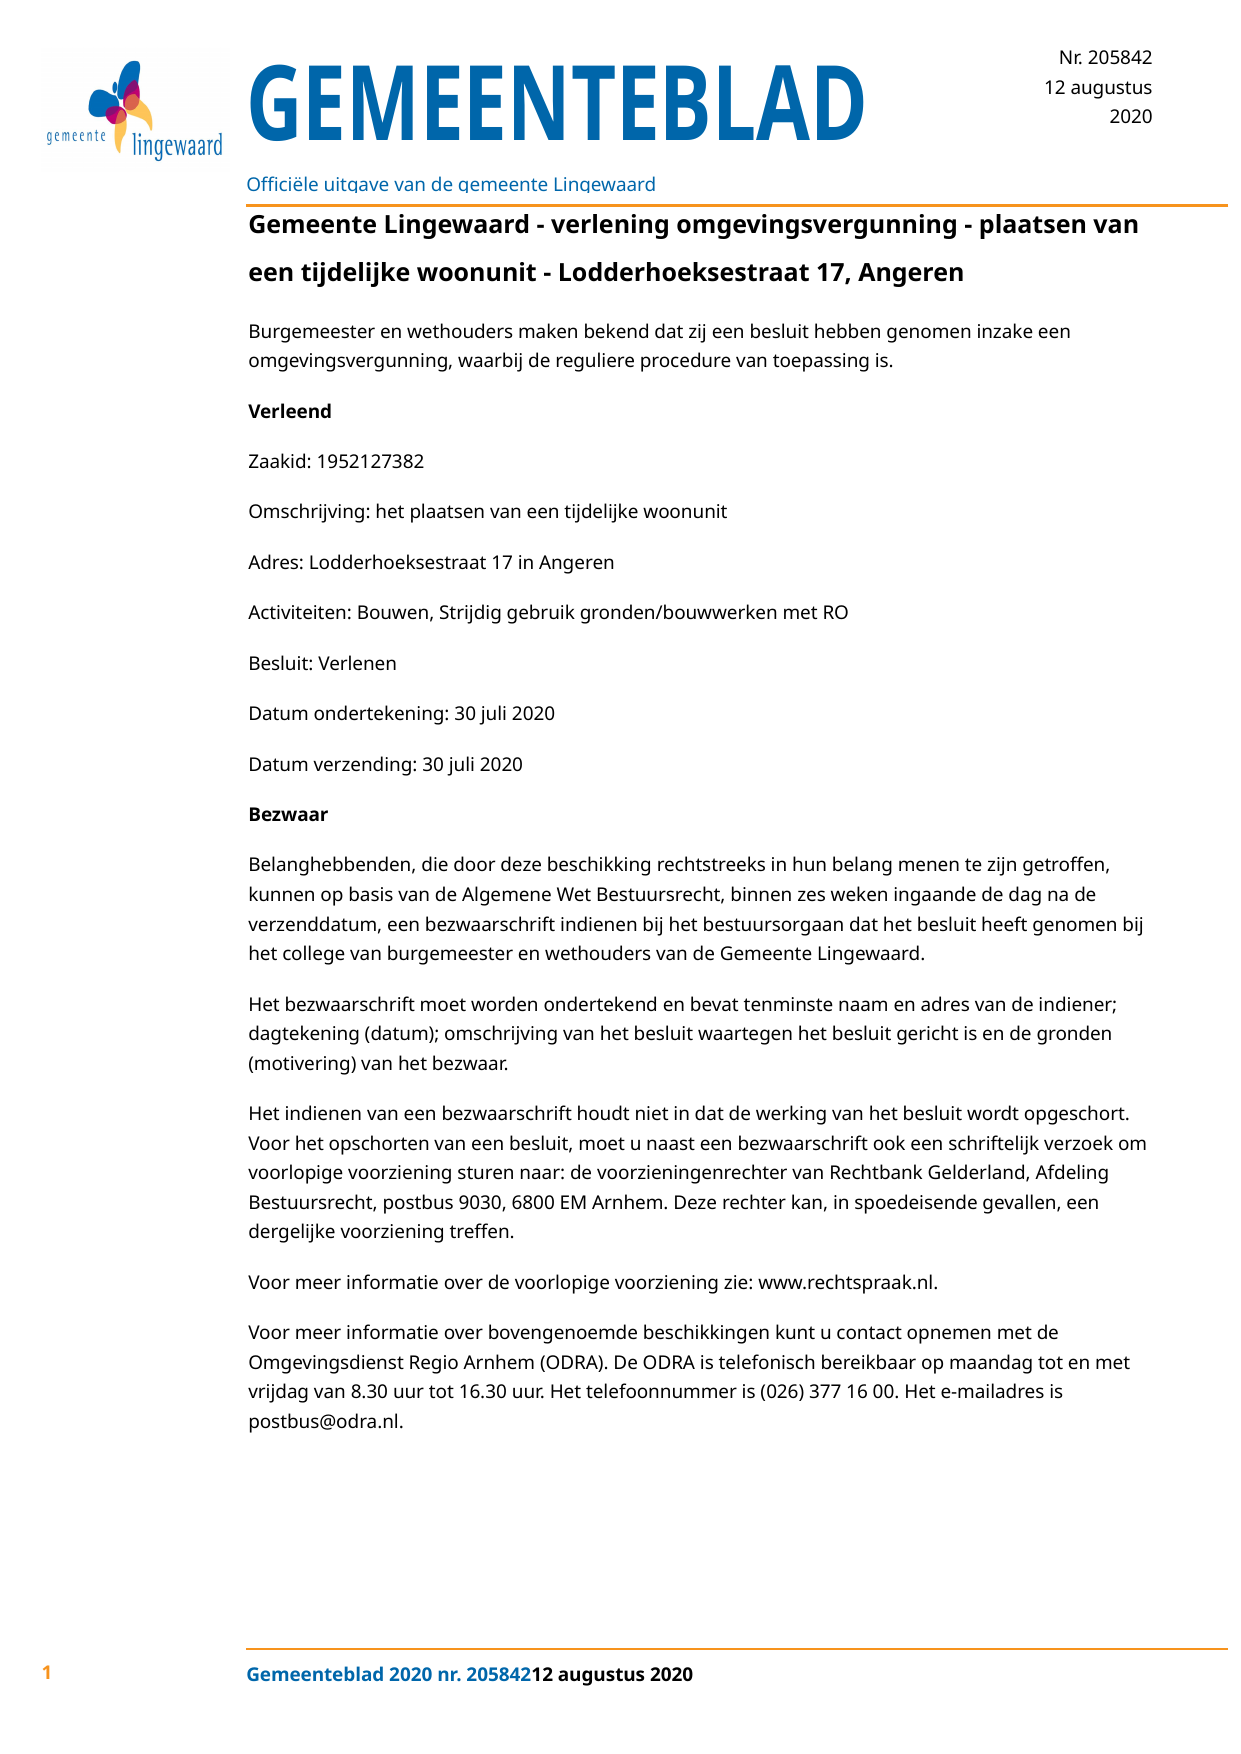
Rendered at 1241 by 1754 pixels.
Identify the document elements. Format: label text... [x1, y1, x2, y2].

text Burgemeester en wethouders maken bekend dat zij een besluit hebben genomen inzake een omgevingsvergunning, waarbij de reguliere procedure van toepassing is. [248, 318, 1152, 373]
text Verleend [248, 398, 1152, 424]
text Besluit: Verlenen [248, 650, 1152, 676]
text Gemeente Lingewaard - verlening omgevingsvergunning - plaatsen van een tijdelijke woonunit - Lodderhoeksestraat 17, Angeren [248, 207, 1152, 288]
text Belanghebbenden, die door deze beschikking rechtstreeks in hun belang menen te zijn getroffen, kunnen op basis van de Algemene Wet Bestuursrecht, binnen zes weken ingaande de dag na de verzenddatum, een bezwaarschrift indienen bij het bestuursorgaan dat het besluit heeft genomen bij het college van burgemeester en wethouders van de Gemeente Lingewaard. [248, 852, 1152, 966]
text Voor meer informatie over bovengenoemde beschikkingen kunt u contact opnemen met de Omgevingsdienst Regio Arnhem (ODRA). De ODRA is telefonisch bereikbaar op maandag tot en met vrijdag van 8.30 uur tot 16.30 uur. Het telefoonnummer is (026) 377 16 00. Het e-mailadres is postbus@odra.nl. [248, 1319, 1152, 1434]
text Datum verzending: 30 juli 2020 [248, 751, 1152, 777]
text Voor meer informatie over de voorlopige voorziening zie: www.rechtspraak.nl. [248, 1269, 1152, 1295]
text Activiteiten: Bouwen, Strijdig gebruik gronden/bouwwerken met RO [248, 599, 1152, 625]
picture [41, 47, 231, 172]
text Adres: Lodderhoeksestraat 17 in Angeren [248, 549, 1152, 575]
text Datum ondertekening: 30 juli 2020 [248, 700, 1152, 726]
text Omschrijving: het plaatsen van een tijdelijke woonunit [248, 499, 1152, 524]
text Het indienen van een bezwaarschrift houdt niet in dat de werking van het besluit wordt opgeschort. Voor het opschorten van een besluit, moet u naast een bezwaarschrift ook een schriftelijk verzoek om voorlopige voorziening sturen naar: de voorzieningenrechter van Rechtbank Gelderland, Afdeling Bestuursrecht, postbus 9030, 6800 EM Arnhem. Deze rechter kan, in spoedeisende gevallen, een dergelijke voorziening treffen. [248, 1100, 1152, 1244]
text Zaakid: 1952127382 [248, 448, 1152, 474]
text Bezwaar [248, 801, 1152, 827]
text Het bezwaarschrift moet worden ondertekend en bevat tenminste naam en adres van de indiener; dagtekening (datum); omschrijving van het besluit waartegen het besluit gericht is en de gronden (motivering) van het bezwaar. [248, 991, 1152, 1076]
